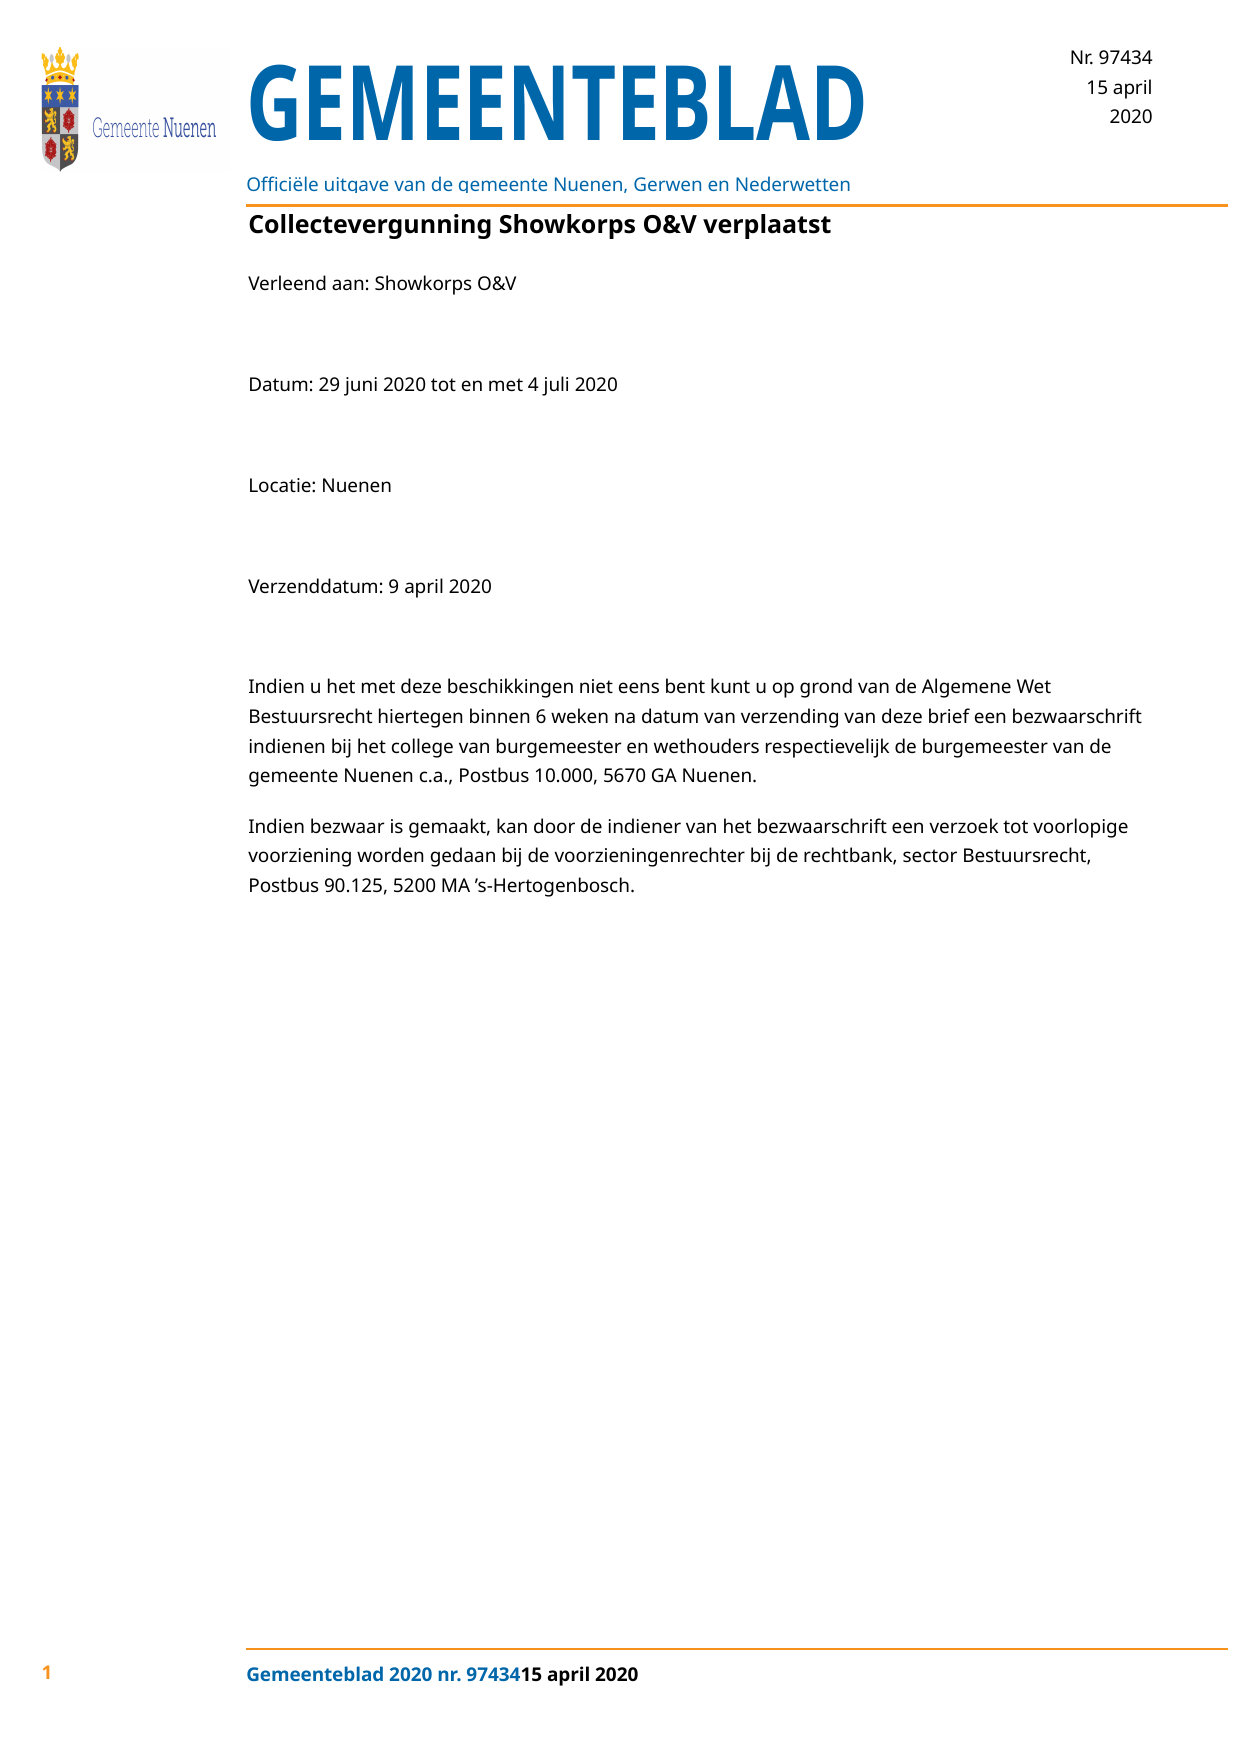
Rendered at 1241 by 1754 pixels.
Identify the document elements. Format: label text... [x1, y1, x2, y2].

text Collectevergunning Showkorps O&V verplaatst [248, 207, 1152, 241]
text Datum: 29 juni 2020 tot en met 4 juli 2020 [248, 371, 1152, 397]
picture [41, 47, 231, 172]
text Verleend aan: Showkorps O&V [248, 270, 1152, 296]
text Verzenddatum: 9 april 2020 [248, 573, 1152, 598]
text Indien u het met deze beschikkingen niet eens bent kunt u op grond van de Algemene Wet Bestuursrecht hiertegen binnen 6 weken na datum van verzending van deze brief een bezwaarschrift indienen bij het college van burgemeester en wethouders respectievelijk de burgemeester van de gemeente Nuenen c.a., Postbus 10.000, 5670 GA Nuenen. [248, 674, 1152, 788]
text Indien bezwaar is gemaakt, kan door de indiener van het bezwaarschrift een verzoek tot voorlopige voorziening worden gedaan bij de voorzieningenrechter bij de rechtbank, sector Bestuursrecht, Postbus 90.125, 5200 MA ’s-Hertogenbosch. [248, 813, 1152, 898]
text Locatie: Nuenen [248, 472, 1152, 498]
